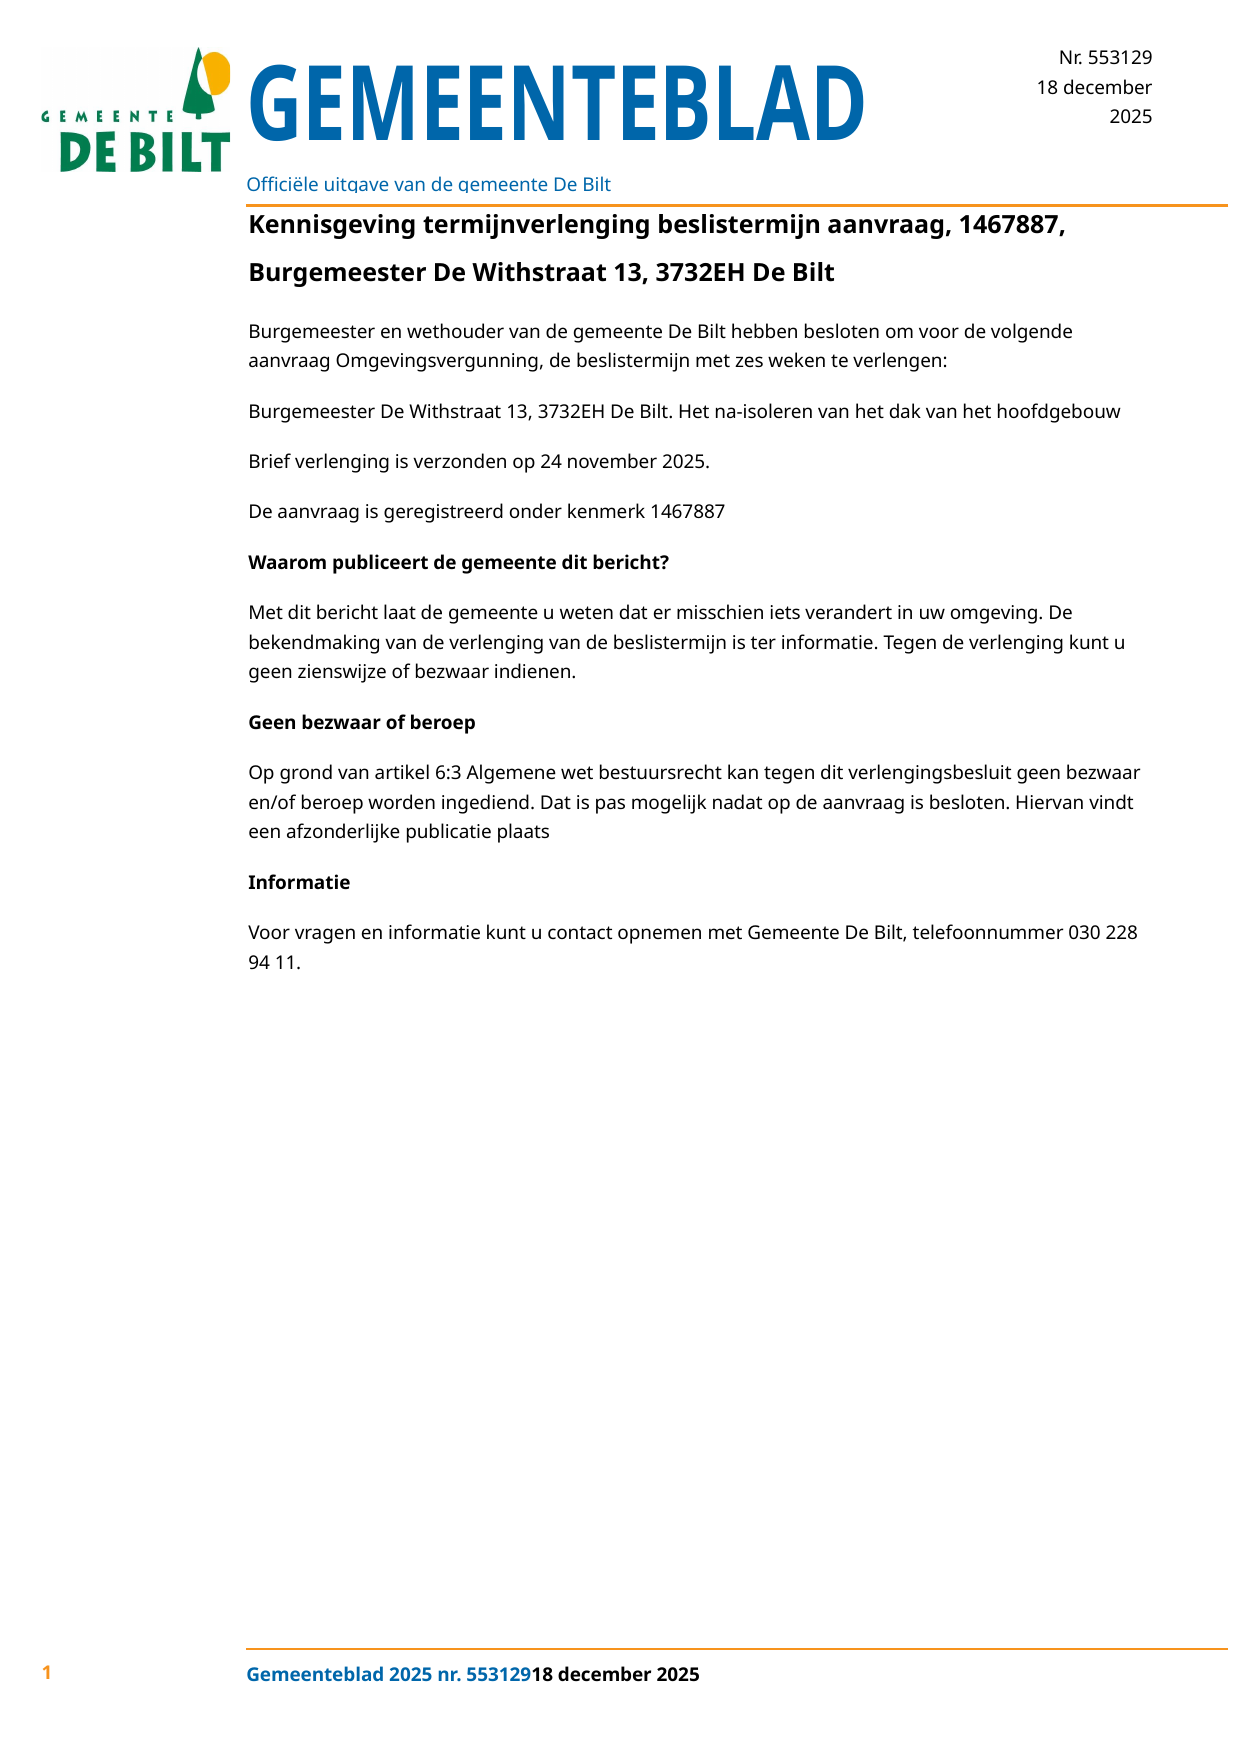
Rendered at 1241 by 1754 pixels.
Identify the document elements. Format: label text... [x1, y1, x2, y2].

text Geen bezwaar of beroep [248, 709, 1152, 735]
text De aanvraag is geregistreerd onder kenmerk 1467887 [248, 499, 1152, 524]
text Met dit bericht laat de gemeente u weten dat er misschien iets verandert in uw omgeving. De bekendmaking van de verlenging van de beslistermijn is ter informatie. Tegen de verlenging kunt u geen zienswijze of bezwaar indienen. [248, 599, 1152, 684]
text Burgemeester De Withstraat 13, 3732EH De Bilt. Het na-isoleren van het dak van het hoofdgebouw [248, 398, 1152, 424]
text Op grond van artikel 6:3 Algemene wet bestuursrecht kan tegen dit verlengingsbesluit geen bezwaar en/of beroep worden ingediend. Dat is pas mogelijk nadat op de aanvraag is besloten. Hiervan vindt een afzonderlijke publicatie plaats [248, 759, 1152, 844]
text Informatie [248, 869, 1152, 895]
picture [41, 47, 231, 172]
text Brief verlenging is verzonden op 24 november 2025. [248, 448, 1152, 474]
text Voor vragen en informatie kunt u contact opnemen met Gemeente De Bilt, telefoonnummer 030 228 94 11. [248, 919, 1152, 975]
text Waarom publiceert de gemeente dit bericht? [248, 549, 1152, 575]
text Burgemeester en wethouder van de gemeente De Bilt hebben besloten om voor de volgende aanvraag Omgevingsvergunning, de beslistermijn met zes weken te verlengen: [248, 318, 1152, 373]
text Kennisgeving termijnverlenging beslistermijn aanvraag, 1467887, Burgemeester De Withstraat 13, 3732EH De Bilt [248, 207, 1152, 288]
